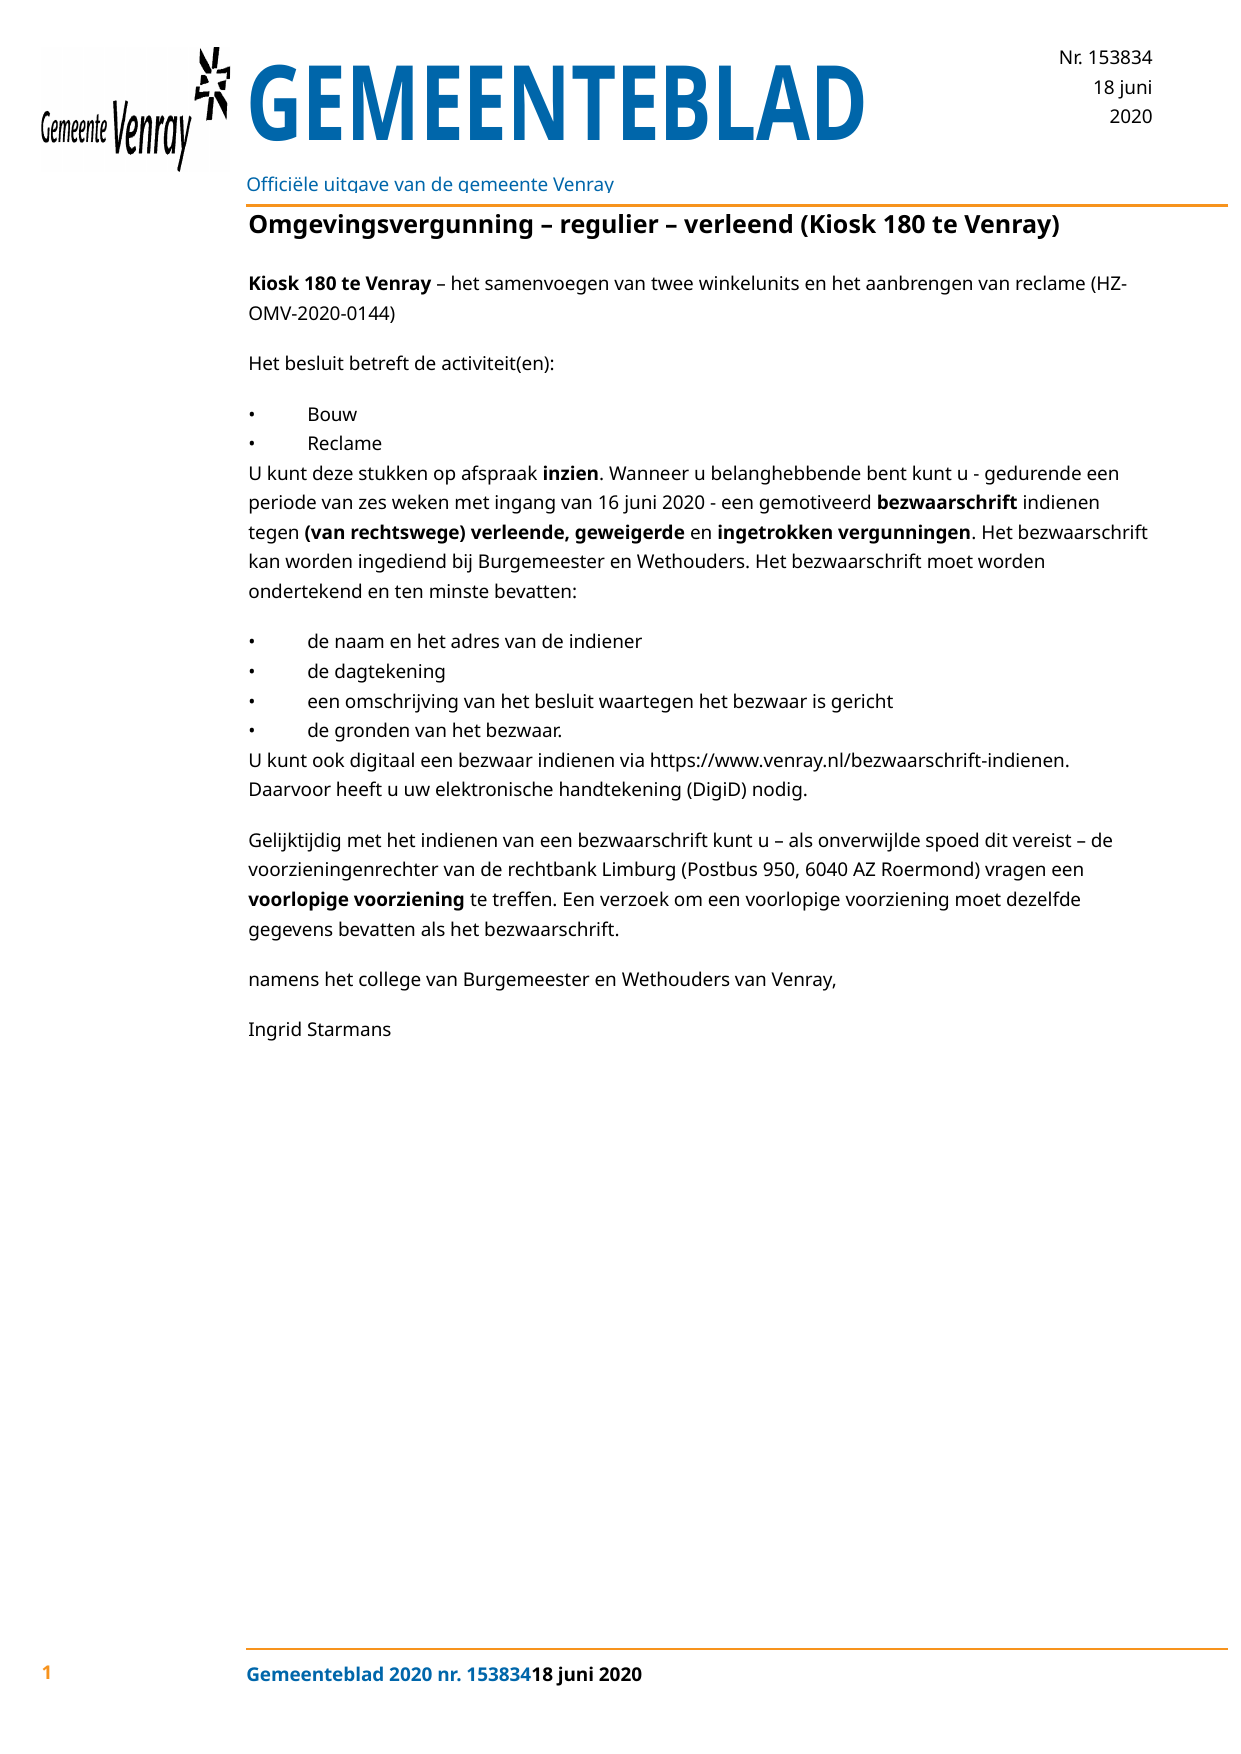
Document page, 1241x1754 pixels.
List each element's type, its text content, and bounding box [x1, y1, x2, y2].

text Omgevingsvergunning – regulier – verleend (Kiosk 180 te Venray) [248, 207, 1152, 241]
text Het besluit betreft de activiteit(en): [248, 350, 1152, 376]
text U kunt deze stukken op afspraak inzien. Wanneer u belanghebbende bent kunt u - gedurende een periode van zes weken met ingang van 16 juni 2020 - een gemotiveerd bezwaarschrift indienen tegen (van rechtswege) verleende, geweigerde en ingetrokken vergunningen. Het bezwaarschrift kan worden ingediend bij Burgemeester en Wethouders. Het bezwaarschrift moet worden ondertekend en ten minste bevatten: [248, 460, 1152, 604]
picture [41, 47, 231, 172]
list de naam en het adres van de indiener [248, 629, 1152, 654]
list de dagtekening [248, 658, 1152, 684]
text Kiosk 180 te Venray – het samenvoegen van twee winkelunits en het aanbrengen van reclame (HZ-OMV-2020-0144) [248, 270, 1152, 326]
list Reclame [248, 430, 1152, 456]
list de gronden van het bezwaar. [248, 717, 1152, 743]
text namens het college van Burgemeester en Wethouders van Venray, [248, 966, 1152, 992]
text Ingrid Starmans [248, 1017, 1152, 1042]
text Gelijktijdig met het indienen van een bezwaarschrift kunt u – als onverwijlde spoed dit vereist – de voorzieningenrechter van de rechtbank Limburg (Postbus 950, 6040 AZ Roermond) vragen een voorlopige voorziening te treffen. Een verzoek om een voorlopige voorziening moet dezelfde gegevens bevatten als het bezwaarschrift. [248, 827, 1152, 941]
list een omschrijving van het besluit waartegen het bezwaar is gericht [248, 688, 1152, 713]
list Bouw [248, 401, 1152, 426]
text U kunt ook digitaal een bezwaar indienen via https://www.venray.nl/bezwaarschrift-indienen. Daarvoor heeft u uw elektronische handtekening (DigiD) nodig. [248, 747, 1152, 802]
